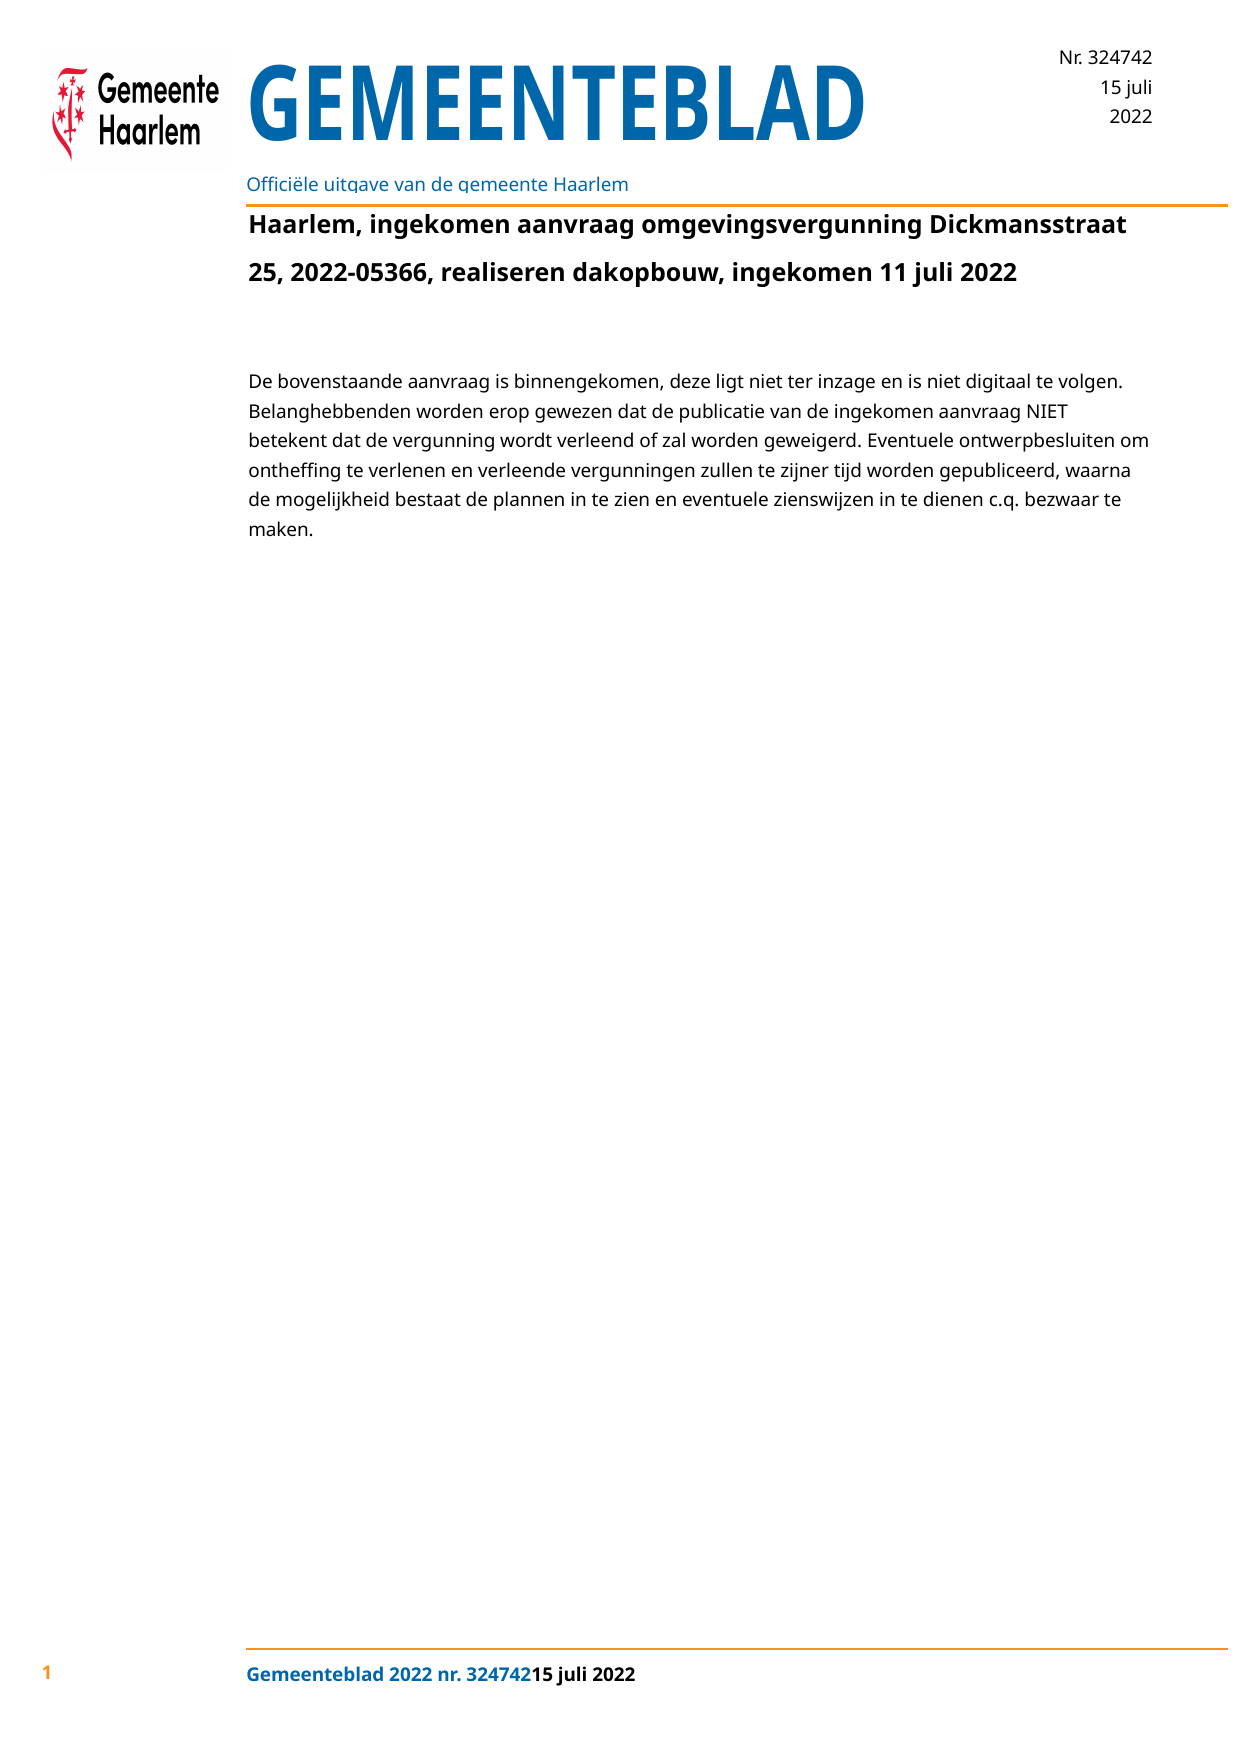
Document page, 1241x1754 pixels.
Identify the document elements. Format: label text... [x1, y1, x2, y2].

text Haarlem, ingekomen aanvraag omgevingsvergunning Dickmansstraat 25, 2022-05366, realiseren dakopbouw, ingekomen 11 juli 2022 [248, 207, 1152, 288]
picture [41, 47, 231, 172]
text De bovenstaande aanvraag is binnengekomen, deze ligt niet ter inzage en is niet digitaal te volgen. Belanghebbenden worden erop gewezen dat de publicatie van de ingekomen aanvraag NIET betekent dat de vergunning wordt verleend of zal worden geweigerd. Eventuele ontwerpbesluiten om ontheffing te verlenen en verleende vergunningen zullen te zijner tijd worden gepubliceerd, waarna de mogelijkheid bestaat de plannen in te zien en eventuele zienswijzen in te dienen c.q. bezwaar te maken. [248, 368, 1152, 542]
